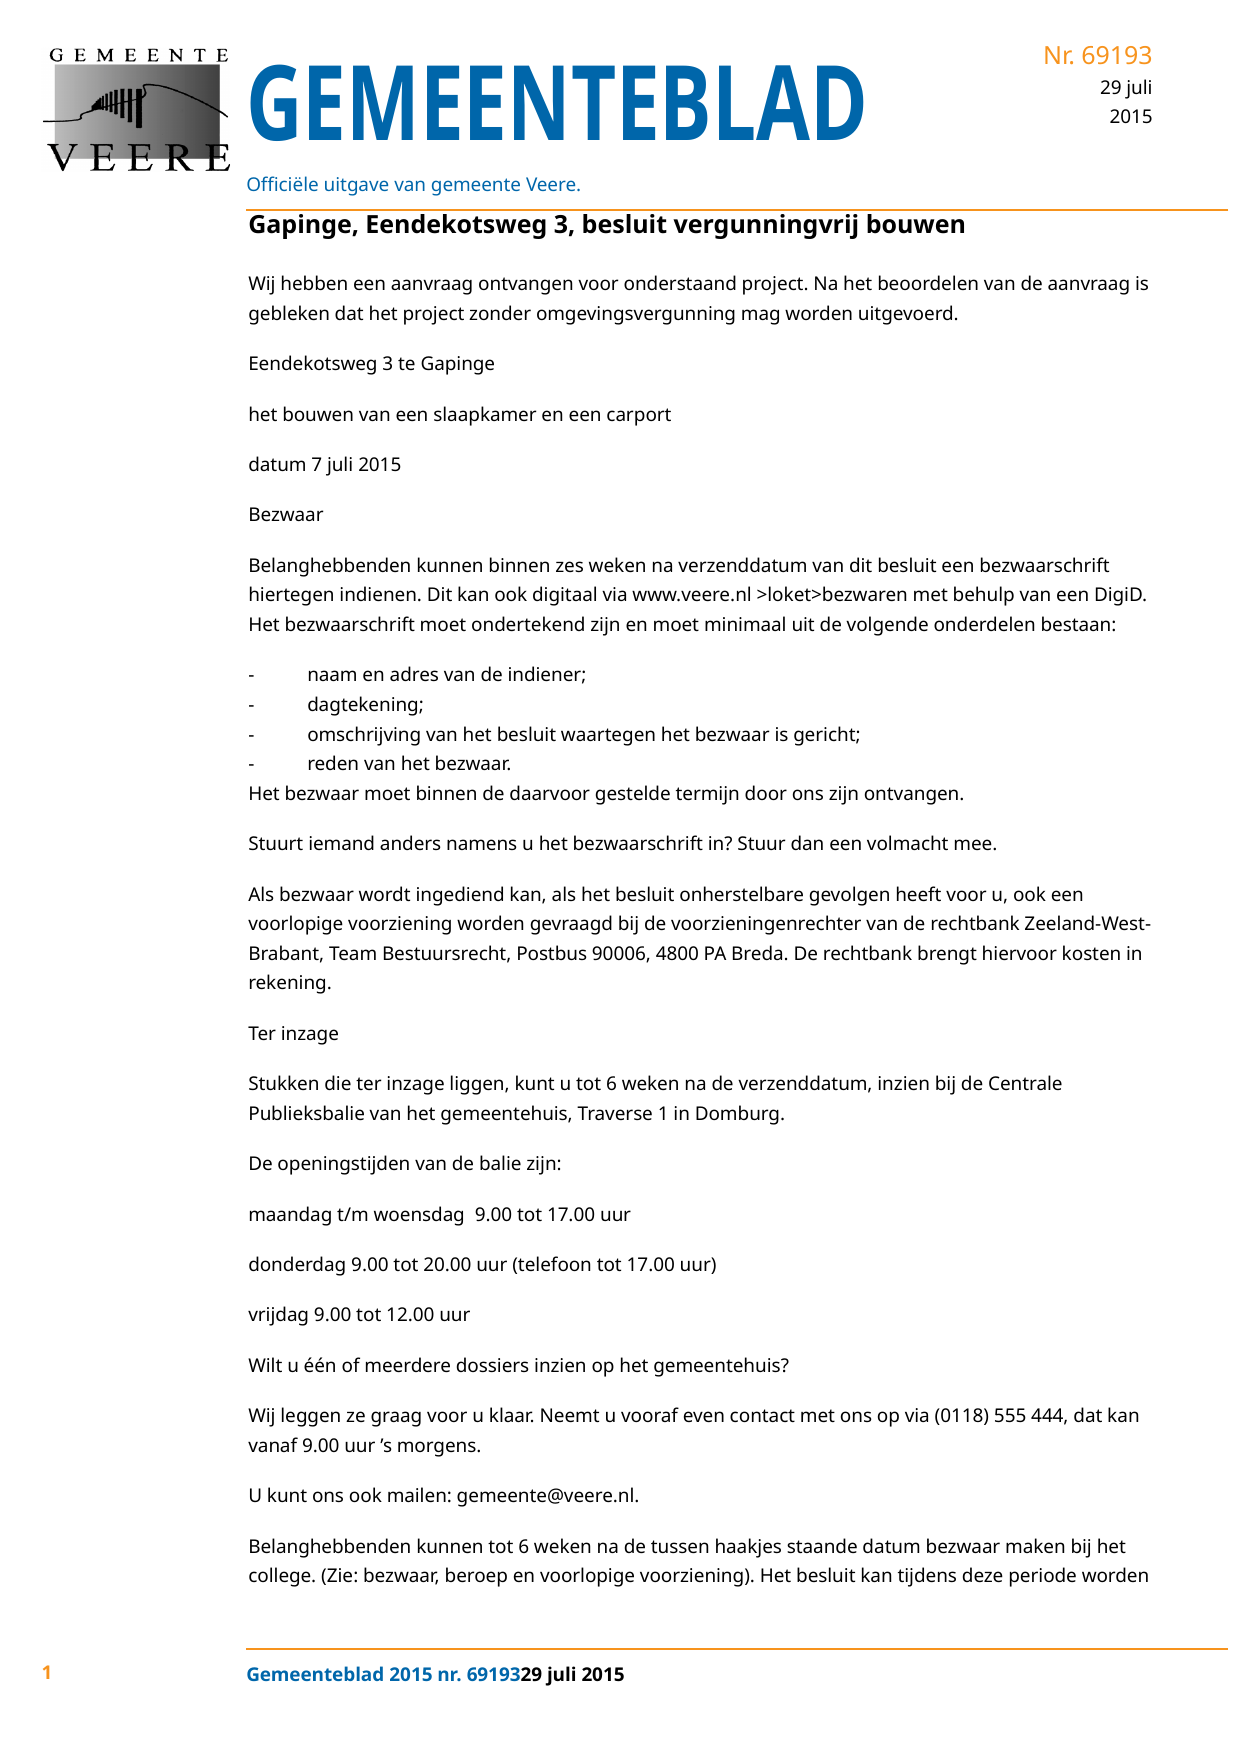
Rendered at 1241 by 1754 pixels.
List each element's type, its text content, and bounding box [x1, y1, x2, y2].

text vrijdag 9.00 tot 12.00 uur [248, 1302, 1152, 1327]
list naam en adres van de indiener; [248, 662, 1152, 687]
text Eendekotsweg 3 te Gapinge [248, 350, 1152, 376]
list omschrijving van het besluit waartegen het bezwaar is gericht; [248, 721, 1152, 746]
text Als bezwaar wordt ingediend kan, als het besluit onherstelbare gevolgen heeft voor u, ook een voorlopige voorziening worden gevraagd bij de voorzieningenrechter van de rechtbank Zeeland-West-Brabant, Team Bestuursrecht, Postbus 90006, 4800 PA Breda. De rechtbank brengt hiervoor kosten in rekening. [248, 881, 1152, 995]
text maandag t/m woensdag 9.00 tot 17.00 uur [248, 1201, 1152, 1226]
text Gapinge, Eendekotsweg 3, besluit vergunningvrij bouwen [248, 211, 1152, 241]
text Bezwaar [248, 502, 1152, 527]
picture [41, 47, 231, 172]
text Stuurt iemand anders namens u het bezwaarschrift in? Stuur dan een volmacht mee. [248, 830, 1152, 856]
text datum 7 juli 2015 [248, 451, 1152, 477]
text Belanghebbenden kunnen tot 6 weken na de tussen haakjes staande datum bezwaar maken bij het college. (Zie: bezwaar, beroep en voorlopige voorziening). Het besluit kan tijdens deze periode worden [248, 1533, 1152, 1588]
text De openingstijden van de balie zijn: [248, 1150, 1152, 1176]
list dagtekening; [248, 691, 1152, 717]
text Belanghebbenden kunnen binnen zes weken na verzenddatum van dit besluit een bezwaarschrift hiertegen indienen. Dit kan ook digitaal via www.veere.nl >loket>bezwaren met behulp van een DigiD. Het bezwaarschrift moet ondertekend zijn en moet minimaal uit de volgende onderdelen bestaan: [248, 552, 1152, 637]
text het bouwen van een slaapkamer en een carport [248, 401, 1152, 426]
text Wij leggen ze graag voor u klaar. Neemt u vooraf even contact met ons op via (0118) 555 444, dat kan vanaf 9.00 uur ’s morgens. [248, 1402, 1152, 1458]
list reden van het bezwaar. [248, 750, 1152, 776]
text Wij hebben een aanvraag ontvangen voor onderstaand project. Na het beoordelen van de aanvraag is gebleken dat het project zonder omgevingsvergunning mag worden uitgevoerd. [248, 270, 1152, 326]
text donderdag 9.00 tot 20.00 uur (telefoon tot 17.00 uur) [248, 1251, 1152, 1277]
text Stukken die ter inzage liggen, kunt u tot 6 weken na de verzenddatum, inzien bij de Centrale Publieksbalie van het gemeentehuis, Traverse 1 in Domburg. [248, 1070, 1152, 1126]
text Het bezwaar moet binnen de daarvoor gestelde termijn door ons zijn ontvangen. [248, 780, 1152, 806]
text Ter inzage [248, 1020, 1152, 1046]
text Wilt u één of meerdere dossiers inzien op het gemeentehuis? [248, 1352, 1152, 1378]
text U kunt ons ook mailen: gemeente@veere.nl. [248, 1482, 1152, 1508]
